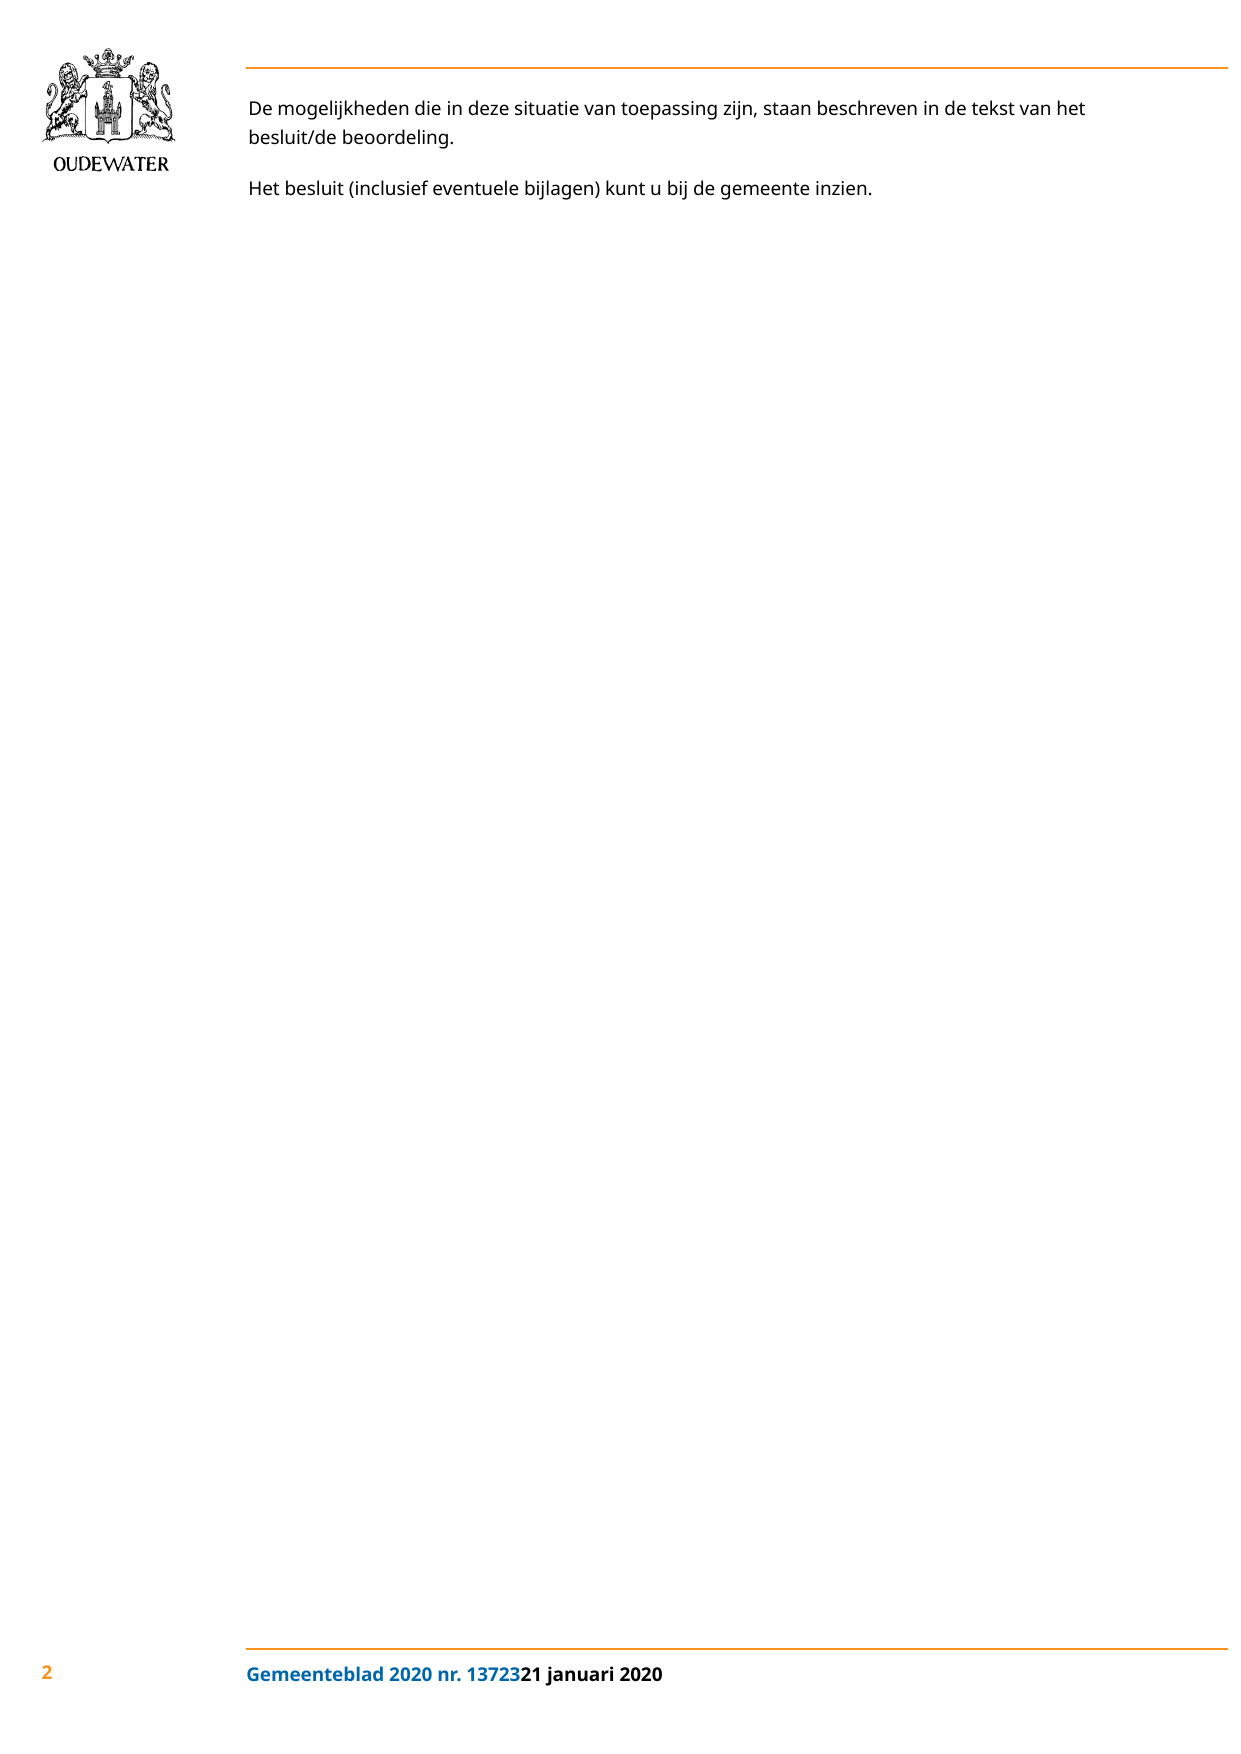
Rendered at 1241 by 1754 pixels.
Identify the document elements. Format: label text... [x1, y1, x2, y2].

picture [41, 47, 231, 172]
text De mogelijkheden die in deze situatie van toepassing zijn, staan beschreven in de tekst van het besluit/de beoordeling. [248, 95, 1152, 150]
text Het besluit (inclusief eventuele bijlagen) kunt u bij de gemeente inzien. [248, 175, 1152, 201]
